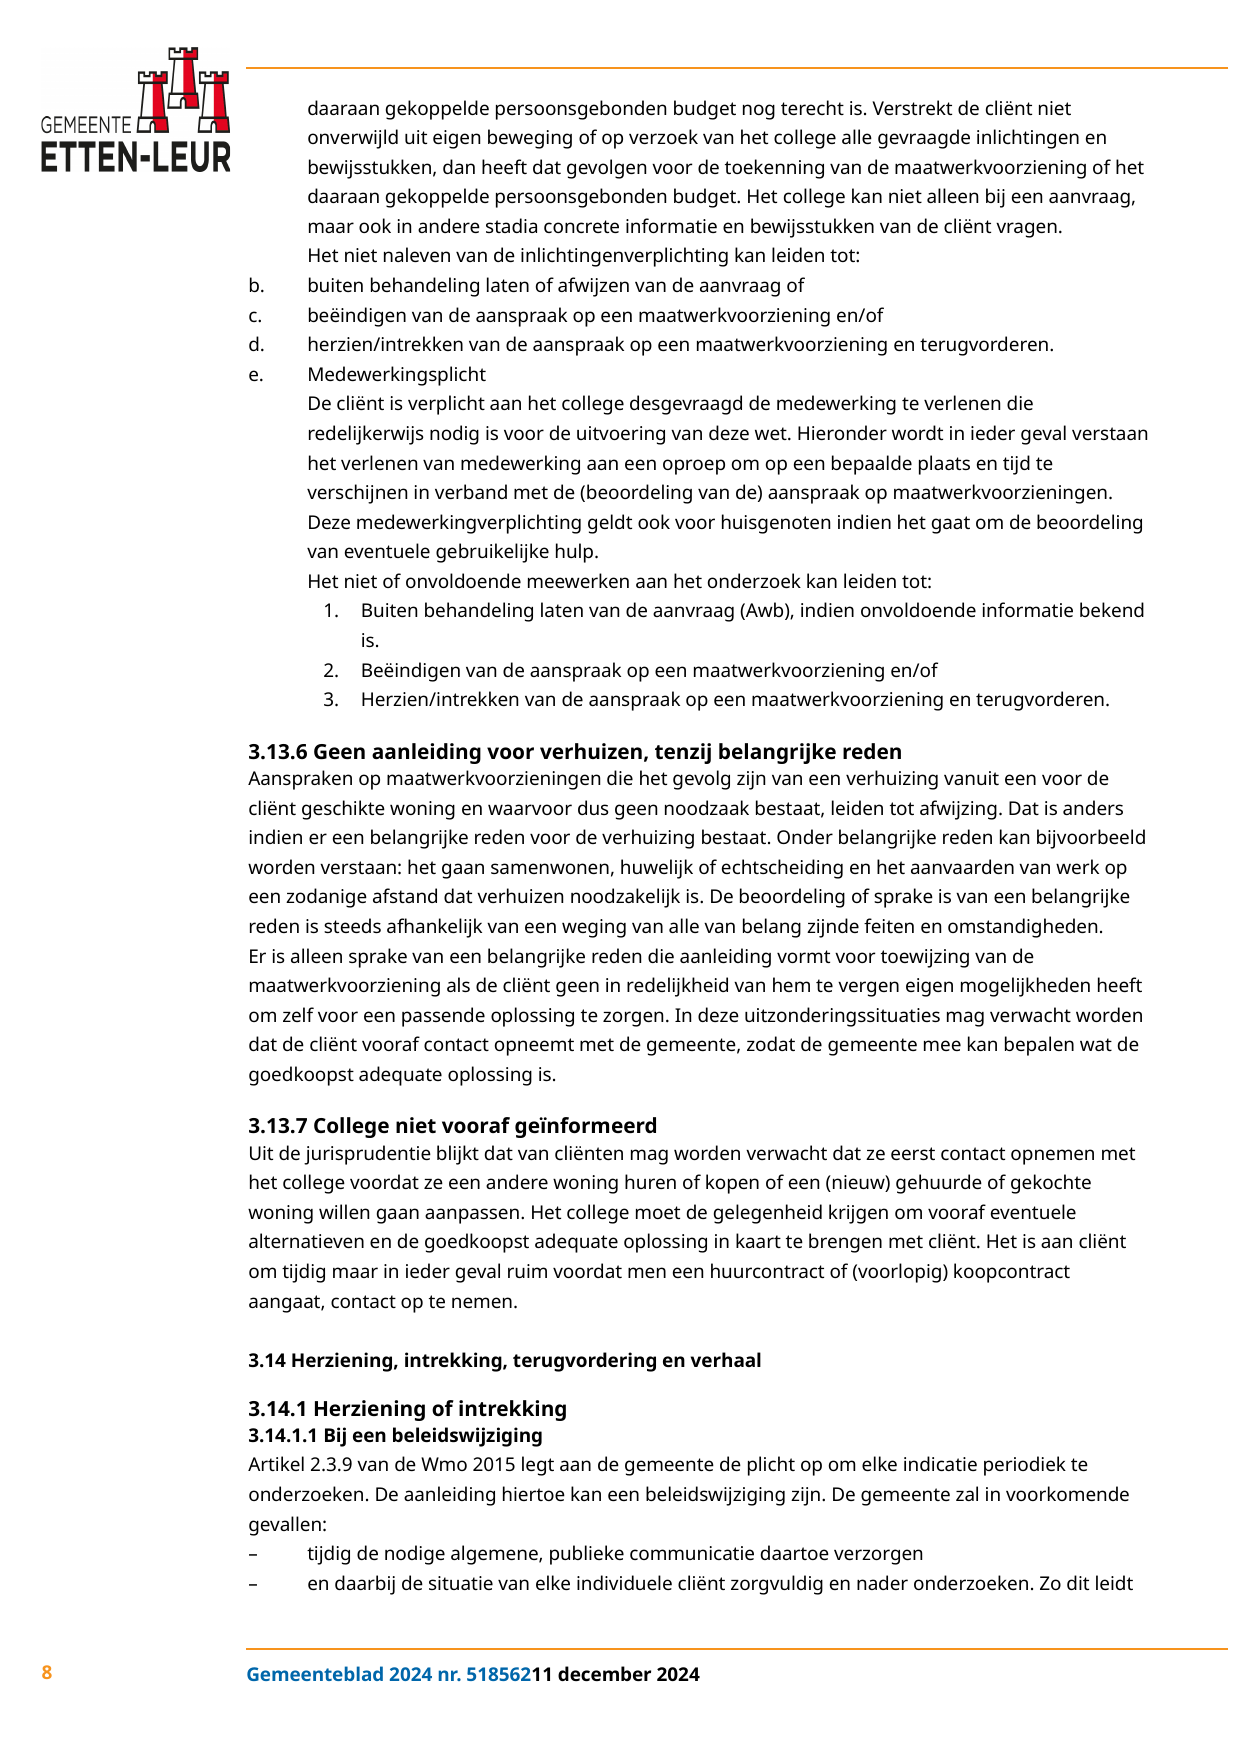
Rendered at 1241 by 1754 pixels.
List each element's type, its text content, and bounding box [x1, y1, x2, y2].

list Herzien/intrekken van de aanspraak op een maatwerkvoorziening en terugvorderen. [323, 686, 1152, 712]
list daaraan gekoppelde persoonsgebonden budget nog terecht is. Verstrekt de cliënt niet onverwijld uit eigen beweging of op verzoek van het college alle gevraagde inlichtingen en bewijsstukken, dan heeft dat gevolgen voor de toekenning van de maatwerkvoorziening of het daaraan gekoppelde persoonsgebonden budget. Het college kan niet alleen bij een aanvraag, maar ook in andere stadia concrete informatie en bewijsstukken van de cliënt vragen. [248, 95, 1152, 239]
text 3.13.6 Geen aanleiding voor verhuizen, tenzij belangrijke reden [248, 737, 1152, 765]
list Het niet of onvoldoende meewerken aan het onderzoek kan leiden tot: [248, 568, 1152, 594]
text Aanspraken op maatwerkvoorzieningen die het gevolg zijn van een verhuizing vanuit een voor de cliënt geschikte woning en waarvoor dus geen noodzaak bestaat, leiden tot afwijzing. Dat is anders indien er een belangrijke reden voor de verhuizing bestaat. Onder belangrijke reden kan bijvoorbeeld worden verstaan: het gaan samenwonen, huwelijk of echtscheiding en het aanvaarden van werk op een zodanige afstand dat verhuizen noodzakelijk is. De beoordeling of sprake is van een belangrijke reden is steeds afhankelijk van een weging van alle van belang zijnde feiten en omstandigheden. [248, 765, 1152, 939]
list en daarbij de situatie van elke individuele cliënt zorgvuldig en nader onderzoeken. Zo dit leidt [248, 1570, 1152, 1596]
text Uit de jurisprudentie blijkt dat van cliënten mag worden verwacht dat ze eerst contact opnemen met het college voordat ze een andere woning huren of kopen of een (nieuw) gehuurde of gekochte woning willen gaan aanpassen. Het college moet de gelegenheid krijgen om vooraf eventuele alternatieven en de goedkoopst adequate oplossing in kaart te brengen met cliënt. Het is aan cliënt om tijdig maar in ieder geval ruim voordat men een huurcontract of (voorlopig) koopcontract aangaat, contact op te nemen. [248, 1140, 1152, 1314]
list Het niet naleven van de inlichtingenverplichting kan leiden tot: [248, 243, 1152, 268]
list herzien/intrekken van de aanspraak op een maatwerkvoorziening en terugvorderen. [248, 331, 1152, 357]
picture [41, 47, 231, 172]
list De cliënt is verplicht aan het college desgevraagd de medewerking te verlenen die redelijkerwijs nodig is voor de uitvoering van deze wet. Hieronder wordt in ieder geval verstaan het verlenen van medewerking aan een oproep om op een bepaalde plaats en tijd te verschijnen in verband met de (beoordeling van de) aanspraak op maatwerkvoorzieningen. Deze medewerkingverplichting geldt ook voor huisgenoten indien het gaat om de beoordeling van eventuele gebruikelijke hulp. [248, 391, 1152, 564]
list beëindigen van de aanspraak op een maatwerkvoorziening en/of [248, 302, 1152, 328]
text Artikel 2.3.9 van de Wmo 2015 legt aan de gemeente de plicht op om elke indicatie periodiek te onderzoeken. De aanleiding hiertoe kan een beleidswijziging zijn. De gemeente zal in voorkomende gevallen: [248, 1452, 1152, 1537]
list Beëindigen van de aanspraak op een maatwerkvoorziening en/of [323, 657, 1152, 683]
list Buiten behandeling laten van de aanvraag (Awb), indien onvoldoende informatie bekend is. [323, 598, 1152, 653]
list buiten behandeling laten of afwijzen van de aanvraag of [248, 272, 1152, 298]
list tijdig de nodige algemene, publieke communicatie daartoe verzorgen [248, 1540, 1152, 1566]
text 3.14.1 Herziening of intrekking [248, 1394, 1152, 1422]
text Er is alleen sprake van een belangrijke reden die aanleiding vormt voor toewijzing van de maatwerkvoorziening als de cliënt geen in redelijkheid van hem te vergen eigen mogelijkheden heeft om zelf voor een passende oplossing te zorgen. In deze uitzonderingssituaties mag verwacht worden dat de cliënt vooraf contact opneemt met de gemeente, zodat de gemeente mee kan bepalen wat de goedkoopst adequate oplossing is. [248, 943, 1152, 1087]
text 3.14.1.1 Bij een beleidswijziging [248, 1422, 1152, 1448]
text 3.14 Herziening, intrekking, terugvordering en verhaal [248, 1347, 1152, 1373]
list Medewerkingsplicht [248, 361, 1152, 387]
text 3.13.7 College niet vooraf geïnformeerd [248, 1112, 1152, 1140]
